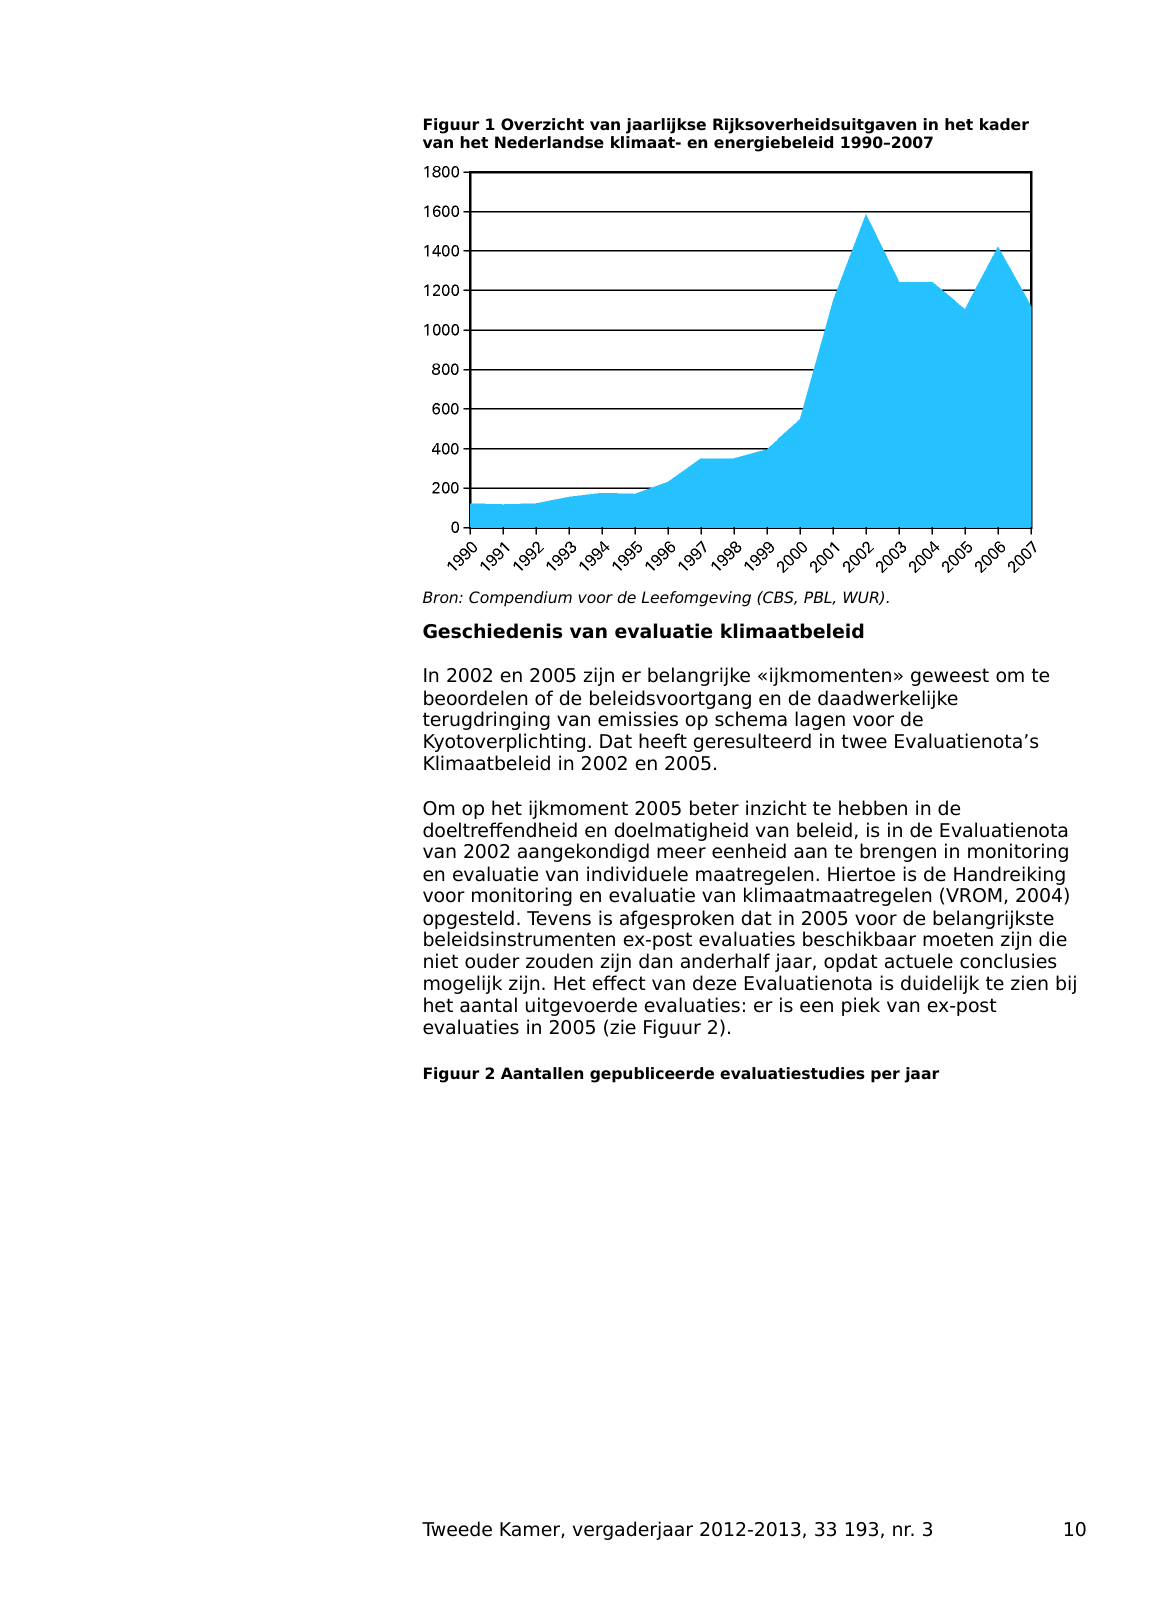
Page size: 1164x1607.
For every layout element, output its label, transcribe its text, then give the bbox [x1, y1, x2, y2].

text Om op het ijkmoment 2005 beter inzicht te hebben in de doeltreffendheid en doelmatigheid van beleid, is in de Evaluatienota van 2002 aangekondigd meer eenheid aan te brengen in monitoring en evaluatie van individuele maatregelen. Hiertoe is de Handreiking voor monitoring en evaluatie van klimaatmaatregelen (VROM, 2004) opgesteld. Tevens is afgesproken dat in 2005 voor de belangrijkste beleidsinstrumenten ex-post evaluaties beschikbaar moeten zijn die niet ouder zouden zijn dan anderhalf jaar, opdat actuele conclusies mogelijk zijn. Het effect van deze Evaluatienota is duidelijk te zien bij het aantal uitgevoerde evaluaties: er is een piek van ex-post evaluaties in 2005 (zie Figuur 2). [422, 797, 1087, 1039]
subtitle Geschiedenis van evaluatie klimaatbeleid [422, 621, 1087, 643]
text Figuur 2 Aantallen gepubliceerde evaluatiestudies per jaar [422, 1065, 1036, 1083]
picture [422, 163, 1043, 577]
text Bron: Compendium voor de Leefomgeving (CBS, PBL, WUR). [422, 589, 1042, 607]
text In 2002 en 2005 zijn er belangrijke «ijkmomenten» geweest om te beoordelen of de beleidsvoortgang en de daadwerkelijke terugdringing van emissies op schema lagen voor de Kyotoverplichting. Dat heeft geresulteerd in twee Evaluatienota’s Klimaatbeleid in 2002 en 2005. [422, 665, 1087, 775]
text Figuur 1 Overzicht van jaarlijkse Rijksoverheidsuitgaven in het kader van het Nederlandse klimaat- en energiebeleid 1990–2007 [422, 116, 1042, 152]
